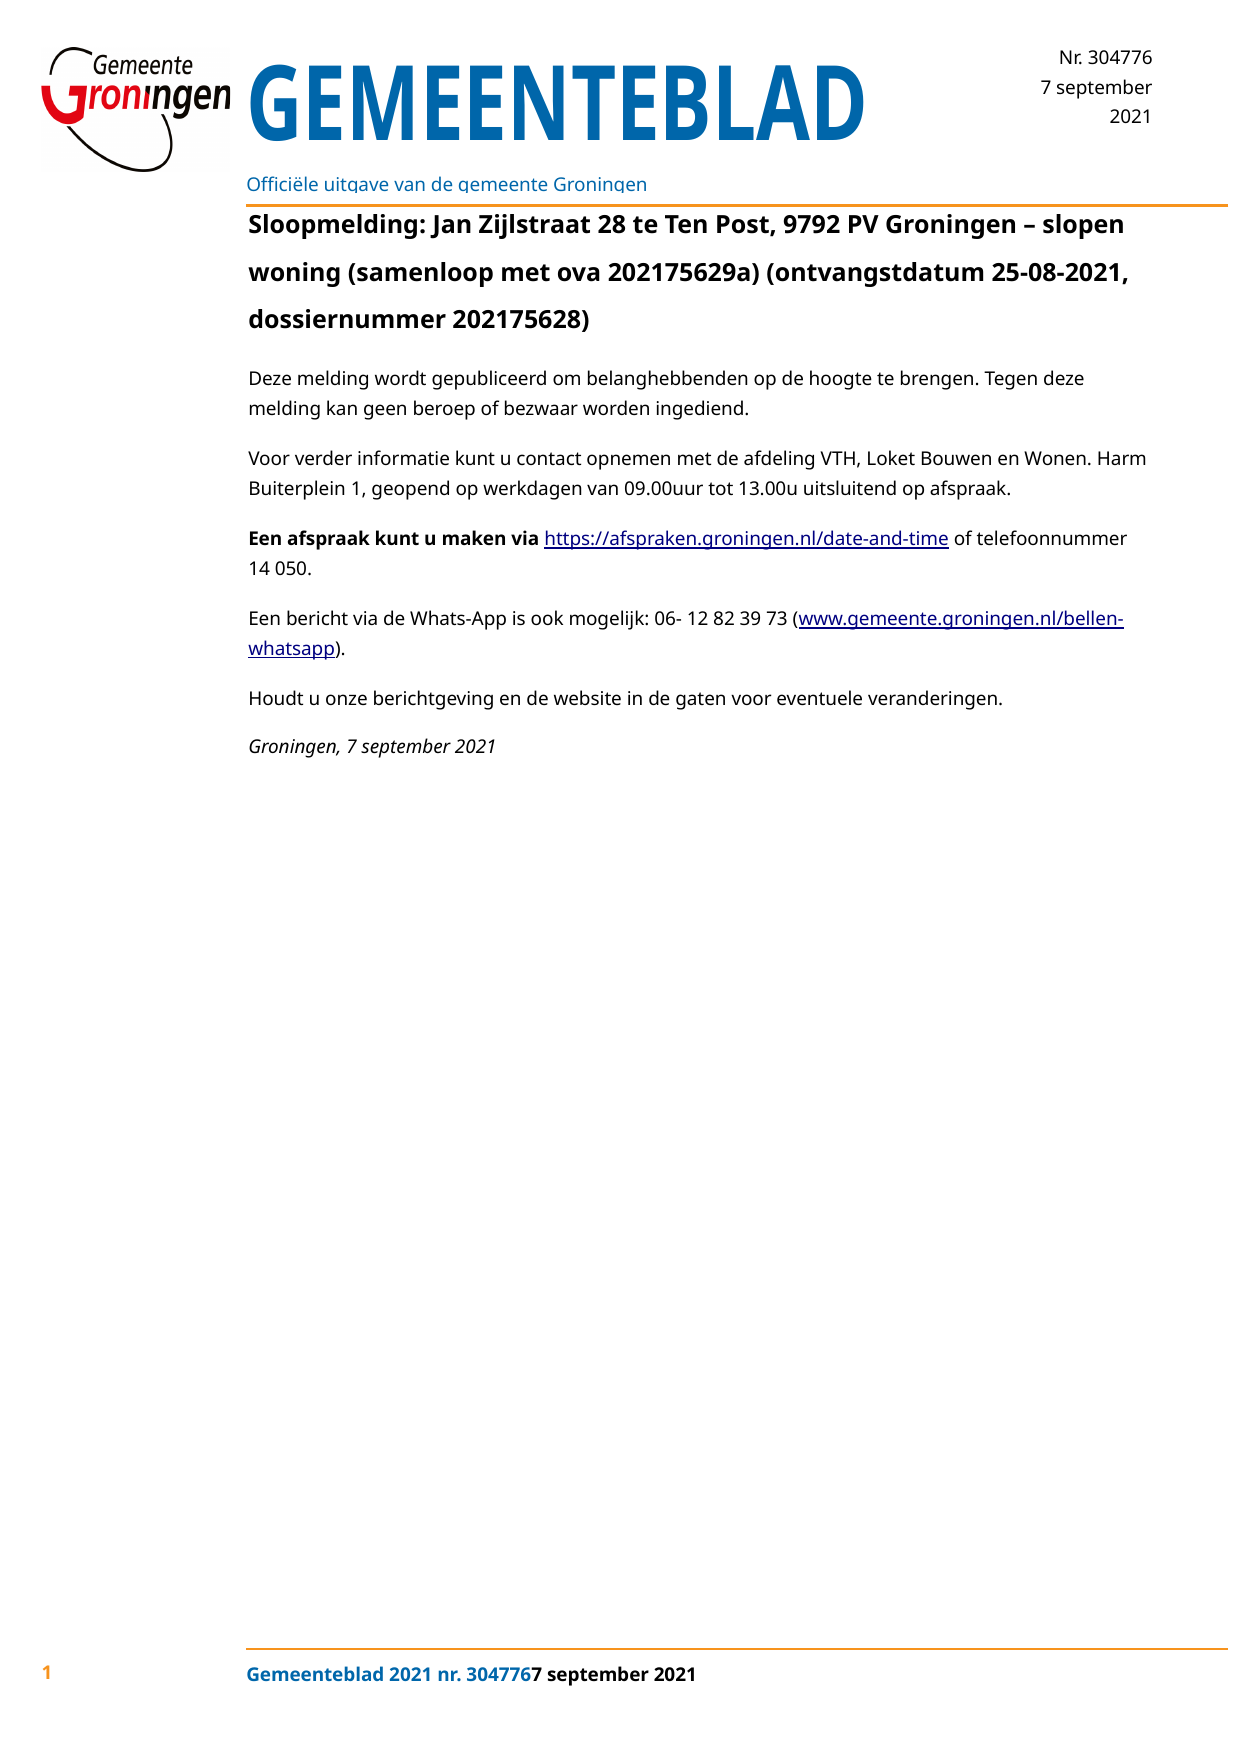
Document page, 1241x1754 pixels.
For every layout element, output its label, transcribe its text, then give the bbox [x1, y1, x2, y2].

text Sloopmelding: Jan Zijlstraat 28 te Ten Post, 9792 PV Groningen – slopen woning (samenloop met ova 202175629a) (ontvangstdatum 25-08-2021, dossiernummer 202175628) [248, 207, 1152, 336]
text Voor verder informatie kunt u contact opnemen met de afdeling VTH, Loket Bouwen en Wonen. Harm Buiterplein 1, geopend op werkdagen van 09.00uur tot 13.00u uitsluitend op afspraak. [248, 446, 1152, 501]
text Houdt u onze berichtgeving en de website in de gaten voor eventuele veranderingen. [248, 686, 1152, 711]
text Een afspraak kunt u maken via https://afspraken.groningen.nl/date-and-time of telefoonnummer 14 050. [248, 526, 1152, 581]
picture [41, 47, 231, 172]
text Een bericht via de Whats-App is ook mogelijk: 06- 12 82 39 73 (www.gemeente.groningen.nl/bellen-whatsapp). [248, 606, 1152, 661]
text Deze melding wordt gepubliceerd om belanghebbenden op de hoogte te brengen. Tegen deze melding kan geen beroep of bezwaar worden ingediend. [248, 366, 1152, 421]
text Groningen, 7 september 2021 [248, 733, 1152, 759]
